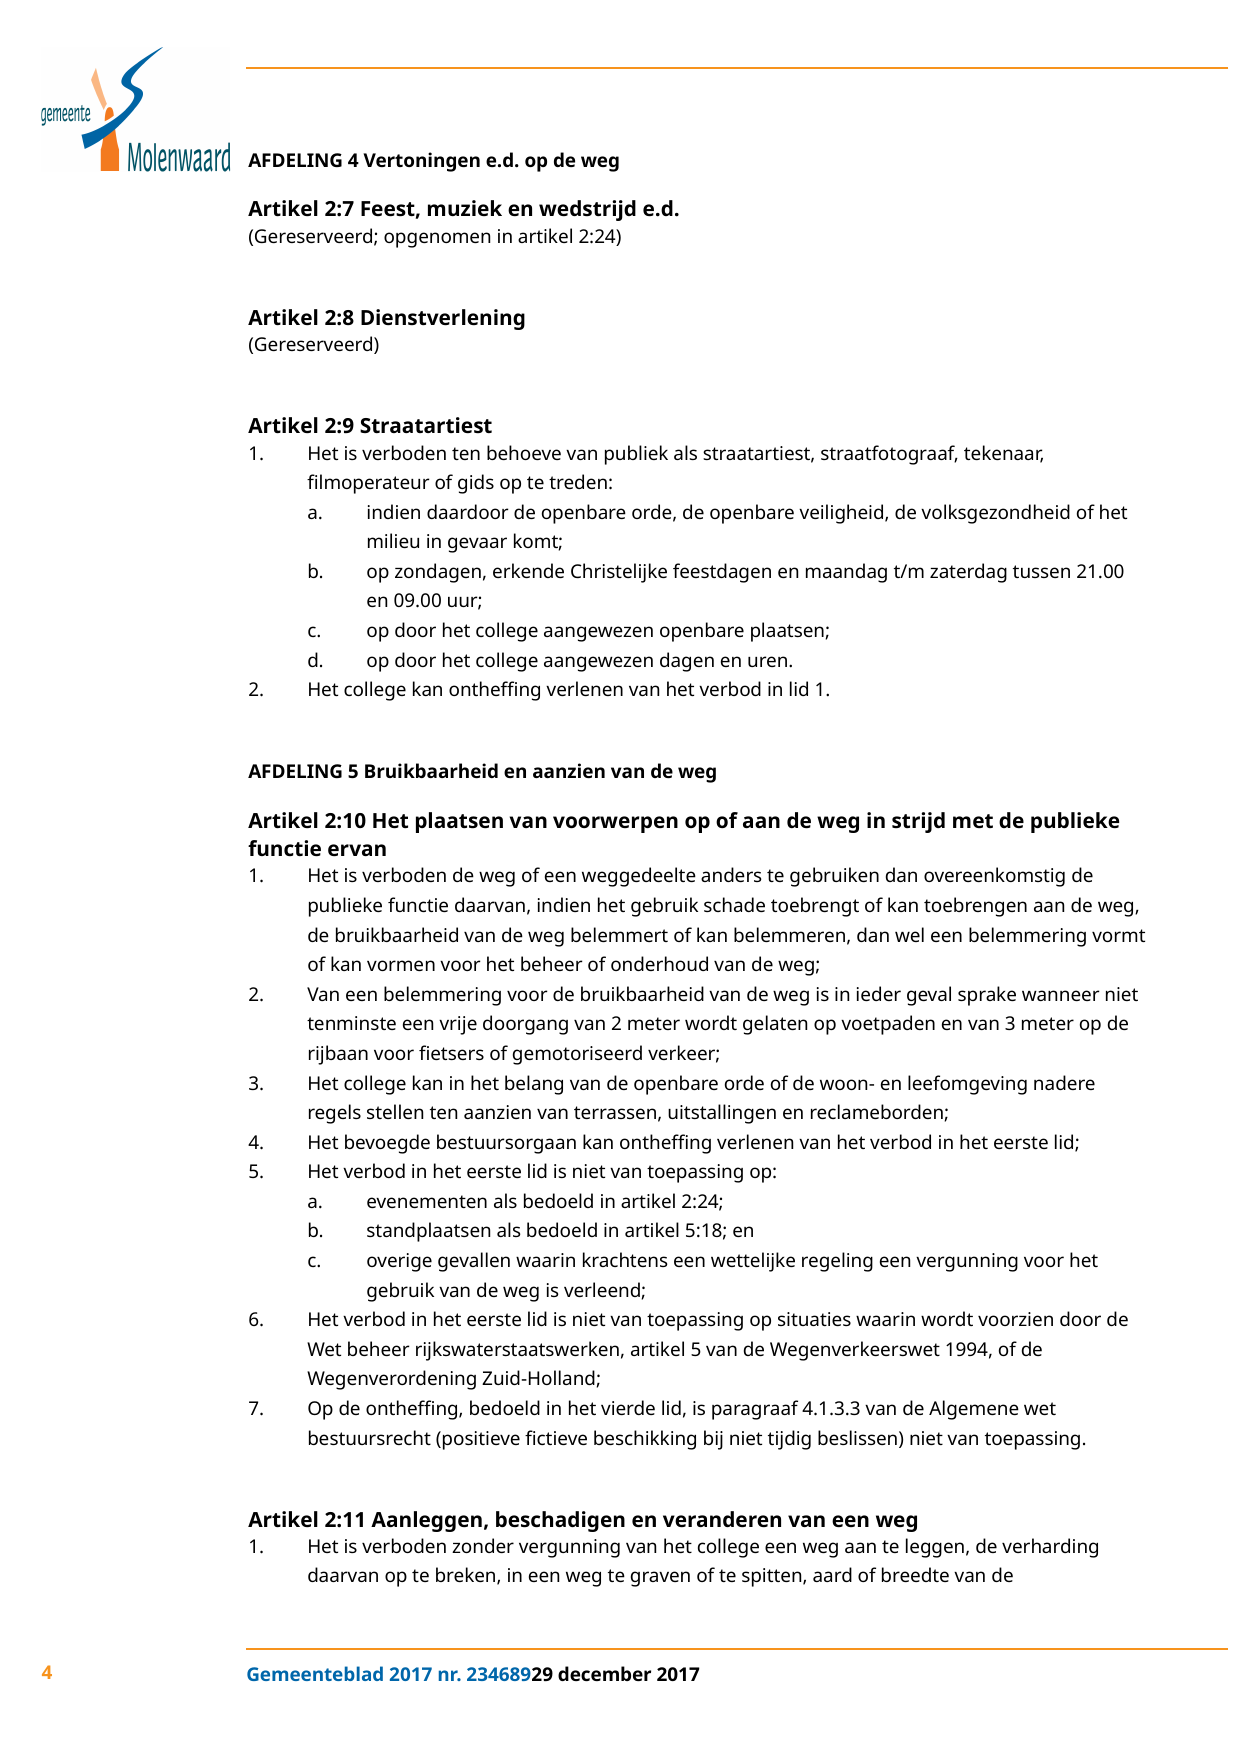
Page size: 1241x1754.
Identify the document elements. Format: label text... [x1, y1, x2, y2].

list Het college kan in het belang van de openbare orde of de woon- en leefomgeving nadere regels stellen ten aanzien van terrassen, uitstallingen en reclameborden; [248, 1070, 1152, 1125]
list evenementen als bedoeld in artikel 2:24; [307, 1188, 1152, 1214]
list Van een belemmering voor de bruikbaarheid van de weg is in ieder geval sprake wanneer niet tenminste een vrije doorgang van 2 meter wordt gelaten op voetpaden en van 3 meter op de rijbaan voor fietsers of gemotoriseerd verkeer; [248, 981, 1152, 1066]
list Het bevoegde bestuursorgaan kan ontheffing verlenen van het verbod in het eerste lid; [248, 1129, 1152, 1154]
list Het verbod in het eerste lid is niet van toepassing op: [248, 1158, 1152, 1184]
list Het is verboden de weg of een weggedeelte anders te gebruiken dan overeenkomstig de publieke functie daarvan, indien het gebruik schade toebrengt of kan toebrengen aan de weg, de bruikbaarheid van de weg belemmert of kan belemmeren, dan wel een belemmering vormt of kan vormen voor het beheer of onderhoud van de weg; [248, 863, 1152, 977]
list Het college kan ontheffing verlenen van het verbod in lid 1. [248, 676, 1152, 702]
text (Gereserveerd) [248, 331, 1152, 357]
list overige gevallen waarin krachtens een wettelijke regeling een vergunning voor het gebruik van de weg is verleend; [307, 1247, 1152, 1302]
text Artikel 2:11 Aanleggen, beschadigen en veranderen van een weg [248, 1505, 1152, 1533]
picture [41, 47, 231, 172]
list Het is verboden zonder vergunning van het college een weg aan te leggen, de verharding daarvan op te breken, in een weg te graven of te spitten, aard of breedte van de [248, 1533, 1152, 1588]
list op door het college aangewezen openbare plaatsen; [307, 617, 1152, 643]
text (Gereserveerd; opgenomen in artikel 2:24) [248, 223, 1152, 249]
text AFDELING 5 Bruikbaarheid en aanzien van de weg [248, 756, 1152, 785]
text Artikel 2:10 Het plaatsen van voorwerpen op of aan de weg in strijd met de publieke functie ervan [248, 806, 1152, 863]
text AFDELING 4 Vertoningen e.d. op de weg [248, 145, 1152, 174]
list Op de ontheffing, bedoeld in het vierde lid, is paragraaf 4.1.3.3 van de Algemene wet bestuursrecht (positieve fictieve beschikking bij niet tijdig beslissen) niet van toepassing. [248, 1395, 1152, 1450]
list standplaatsen als bedoeld in artikel 5:18; en [307, 1218, 1152, 1243]
text Artikel 2:9 Straatartiest [248, 411, 1152, 440]
text Artikel 2:8 Dienstverlening [248, 303, 1152, 331]
list indien daardoor de openbare orde, de openbare veiligheid, de volksgezondheid of het milieu in gevaar komt; [307, 499, 1152, 554]
list Het verbod in het eerste lid is niet van toepassing op situaties waarin wordt voorzien door de Wet beheer rijkswaterstaatswerken, artikel 5 van de Wegenverkeerswet 1994, of de Wegenverordening Zuid-Holland; [248, 1306, 1152, 1391]
text Artikel 2:7 Feest, muziek en wedstrijd e.d. [248, 194, 1152, 223]
list op zondagen, erkende Christelijke feestdagen en maandag t/m zaterdag tussen 21.00 en 09.00 uur; [307, 558, 1152, 613]
list op door het college aangewezen dagen en uren. [307, 647, 1152, 673]
list Het is verboden ten behoeve van publiek als straatartiest, straatfotograaf, tekenaar, filmoperateur of gids op te treden: [248, 440, 1152, 495]
